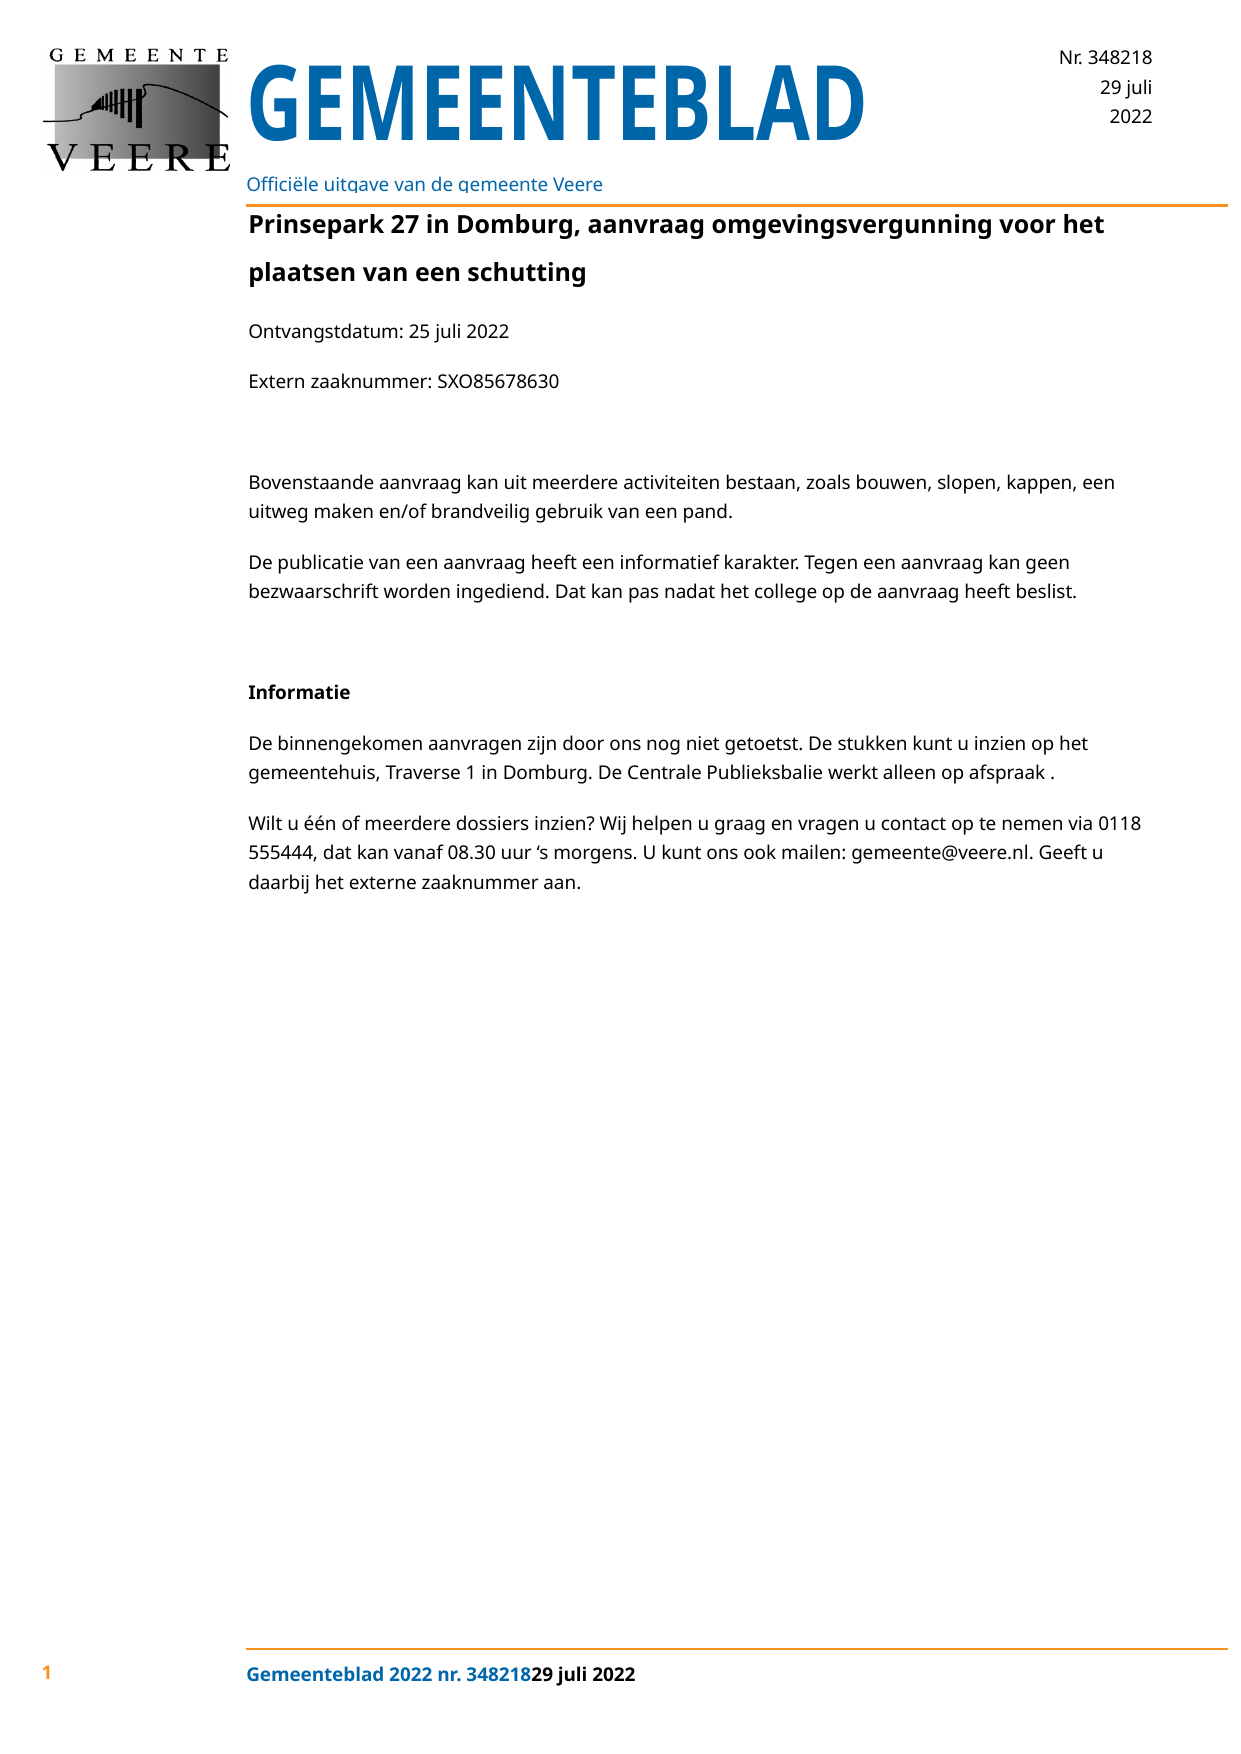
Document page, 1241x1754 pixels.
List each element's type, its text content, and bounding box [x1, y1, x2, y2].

text Wilt u één of meerdere dossiers inzien? Wij helpen u graag en vragen u contact op te nemen via 0118 555444, dat kan vanaf 08.30 uur ‘s morgens. U kunt ons ook mailen: gemeente@veere.nl. Geeft u daarbij het externe zaaknummer aan. [248, 810, 1152, 895]
text Ontvangstdatum: 25 juli 2022 [248, 318, 1152, 344]
text Informatie [248, 679, 1152, 705]
text De binnengekomen aanvragen zijn door ons nog niet getoetst. De stukken kunt u inzien op het gemeentehuis, Traverse 1 in Domburg. De Centrale Publieksbalie werkt alleen op afspraak . [248, 730, 1152, 785]
text Prinsepark 27 in Domburg, aanvraag omgevingsvergunning voor het plaatsen van een schutting [248, 207, 1152, 288]
picture [41, 47, 231, 172]
text Bovenstaande aanvraag kan uit meerdere activiteiten bestaan, zoals bouwen, slopen, kappen, een uitweg maken en/of brandveilig gebruik van een pand. [248, 469, 1152, 524]
text De publicatie van een aanvraag heeft een informatief karakter. Tegen een aanvraag kan geen bezwaarschrift worden ingediend. Dat kan pas nadat het college op de aanvraag heeft beslist. [248, 549, 1152, 604]
text Extern zaaknummer: SXO85678630 [248, 368, 1152, 394]
